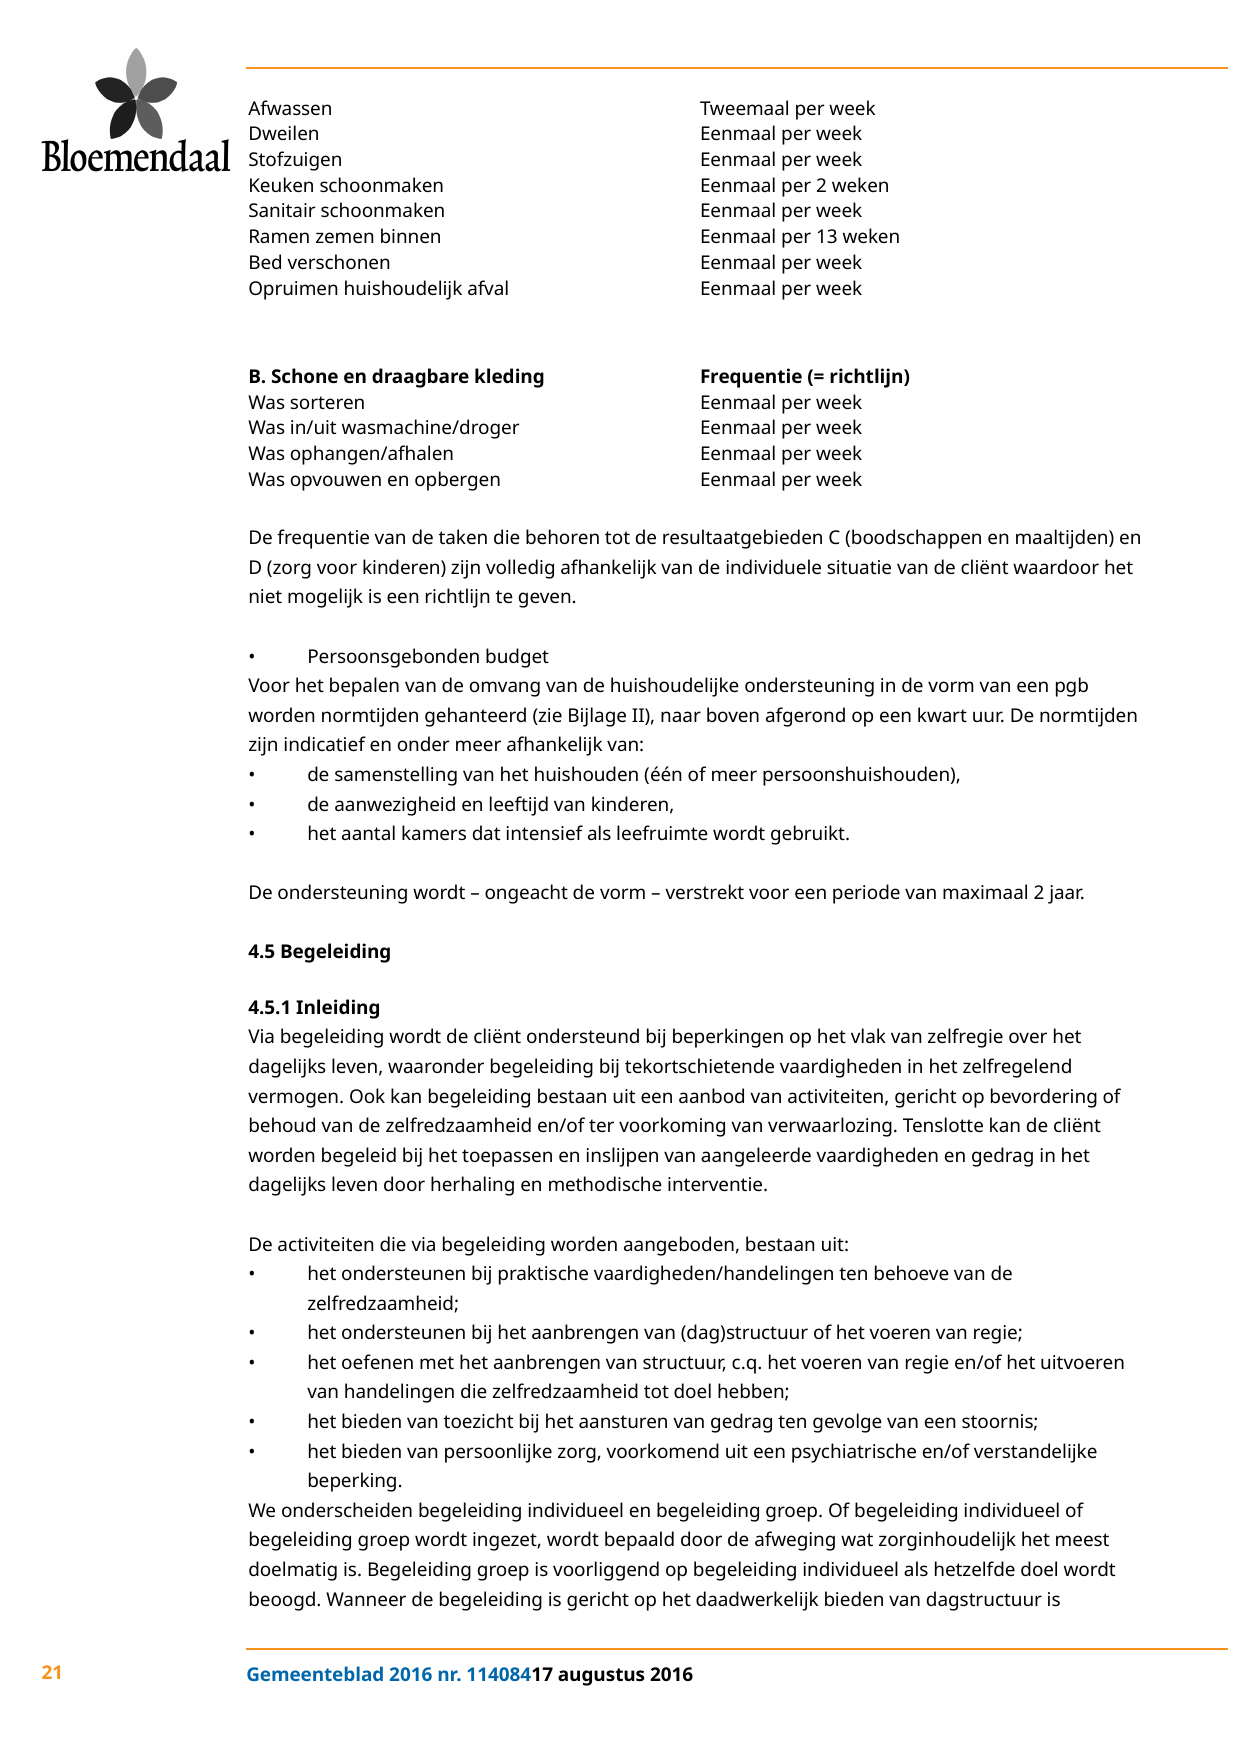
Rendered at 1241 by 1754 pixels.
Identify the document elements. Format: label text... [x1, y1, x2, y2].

table_cell Eenmaal per week [700, 275, 1152, 301]
table_cell Opruimen huishoudelijk afval [248, 275, 700, 301]
table_cell Was opvouwen en opbergen [248, 466, 700, 492]
text Voor het bepalen van de omvang van de huishoudelijke ondersteuning in de vorm van een pgb worden normtijden gehanteerd (zie Bijlage II), naar boven afgerond op een kwart uur. De normtijden zijn indicatief en onder meer afhankelijk van: [248, 672, 1152, 757]
table_cell Ramen zemen binnen [248, 224, 700, 249]
table_cell Eenmaal per week [700, 466, 1152, 492]
table_cell Sanitair schoonmaken [248, 198, 700, 223]
table_cell Eenmaal per week [700, 440, 1152, 466]
table_cell Was in/uit wasmachine/droger [248, 415, 700, 440]
list het aantal kamers dat intensief als leefruimte wordt gebruikt. [248, 820, 1152, 846]
text Via begeleiding wordt de cliënt ondersteund bij beperkingen op het vlak van zelfregie over het dagelijks leven, waaronder begeleiding bij tekortschietende vaardigheden in het zelfregelend vermogen. Ook kan begeleiding bestaan uit een aanbod van activiteiten, gericht op bevordering of behoud van de zelfredzaamheid en/of ter voorkoming van verwaarlozing. Tenslotte kan de cliënt worden begeleid bij het toepassen en inslijpen van aangeleerde vaardigheden en gedrag in het dagelijks leven door herhaling en methodische interventie. [248, 1024, 1152, 1197]
table_cell Eenmaal per week [700, 198, 1152, 223]
picture [41, 47, 231, 172]
table_header B. Schone en draagbare kleding [248, 363, 700, 389]
table_header Frequentie (= richtlijn) [700, 363, 1152, 389]
table_cell Stofzuigen [248, 146, 700, 172]
list het ondersteunen bij praktische vaardigheden/handelingen ten behoeve van de zelfredzaamheid; [248, 1260, 1152, 1316]
list het ondersteunen bij het aanbrengen van (dag)structuur of het voeren van regie; [248, 1319, 1152, 1345]
text 4.5.1 Inleiding [248, 994, 1152, 1020]
text De ondersteuning wordt – ongeacht de vorm – verstrekt voor een periode van maximaal 2 jaar. [248, 879, 1152, 905]
table_cell Was ophangen/afhalen [248, 440, 700, 466]
table_cell Eenmaal per 13 weken [700, 224, 1152, 249]
list het bieden van persoonlijke zorg, voorkomend uit een psychiatrische en/of verstandelijke beperking. [248, 1438, 1152, 1493]
list Persoonsgebonden budget [248, 643, 1152, 669]
table_cell Dweilen [248, 121, 700, 146]
table_cell Was sorteren [248, 389, 700, 414]
list de samenstelling van het huishouden (één of meer persoonshuishouden), [248, 761, 1152, 787]
list de aanwezigheid en leeftijd van kinderen, [248, 791, 1152, 817]
text De activiteiten die via begeleiding worden aangeboden, bestaan uit: [248, 1231, 1152, 1256]
text 4.5 Begeleiding [248, 939, 1152, 964]
table_cell Tweemaal per week [700, 95, 1152, 121]
table_cell Eenmaal per 2 weken [700, 172, 1152, 198]
table_cell Eenmaal per week [700, 415, 1152, 440]
table_cell Afwassen [248, 95, 700, 121]
list het oefenen met het aanbrengen van structuur, c.q. het voeren van regie en/of het uitvoeren van handelingen die zelfredzaamheid tot doel hebben; [248, 1349, 1152, 1404]
table_cell Eenmaal per week [700, 249, 1152, 275]
list het bieden van toezicht bij het aansturen van gedrag ten gevolge van een stoornis; [248, 1408, 1152, 1434]
text We onderscheiden begeleiding individueel en begeleiding groep. Of begeleiding individueel of begeleiding groep wordt ingezet, wordt bepaald door de afweging wat zorginhoudelijk het meest doelmatig is. Begeleiding groep is voorliggend op begeleiding individueel als hetzelfde doel wordt beoogd. Wanneer de begeleiding is gericht op het daadwerkelijk bieden van dagstructuur is [248, 1497, 1152, 1611]
text De frequentie van de taken die behoren tot de resultaatgebieden C (boodschappen en maaltijden) en D (zorg voor kinderen) zijn volledig afhankelijk van de individuele situatie van de cliënt waardoor het niet mogelijk is een richtlijn te geven. [248, 524, 1152, 609]
table_cell Eenmaal per week [700, 121, 1152, 146]
table_cell Keuken schoonmaken [248, 172, 700, 198]
table_cell Eenmaal per week [700, 389, 1152, 414]
table_cell Eenmaal per week [700, 146, 1152, 172]
table_cell Bed verschonen [248, 249, 700, 275]
